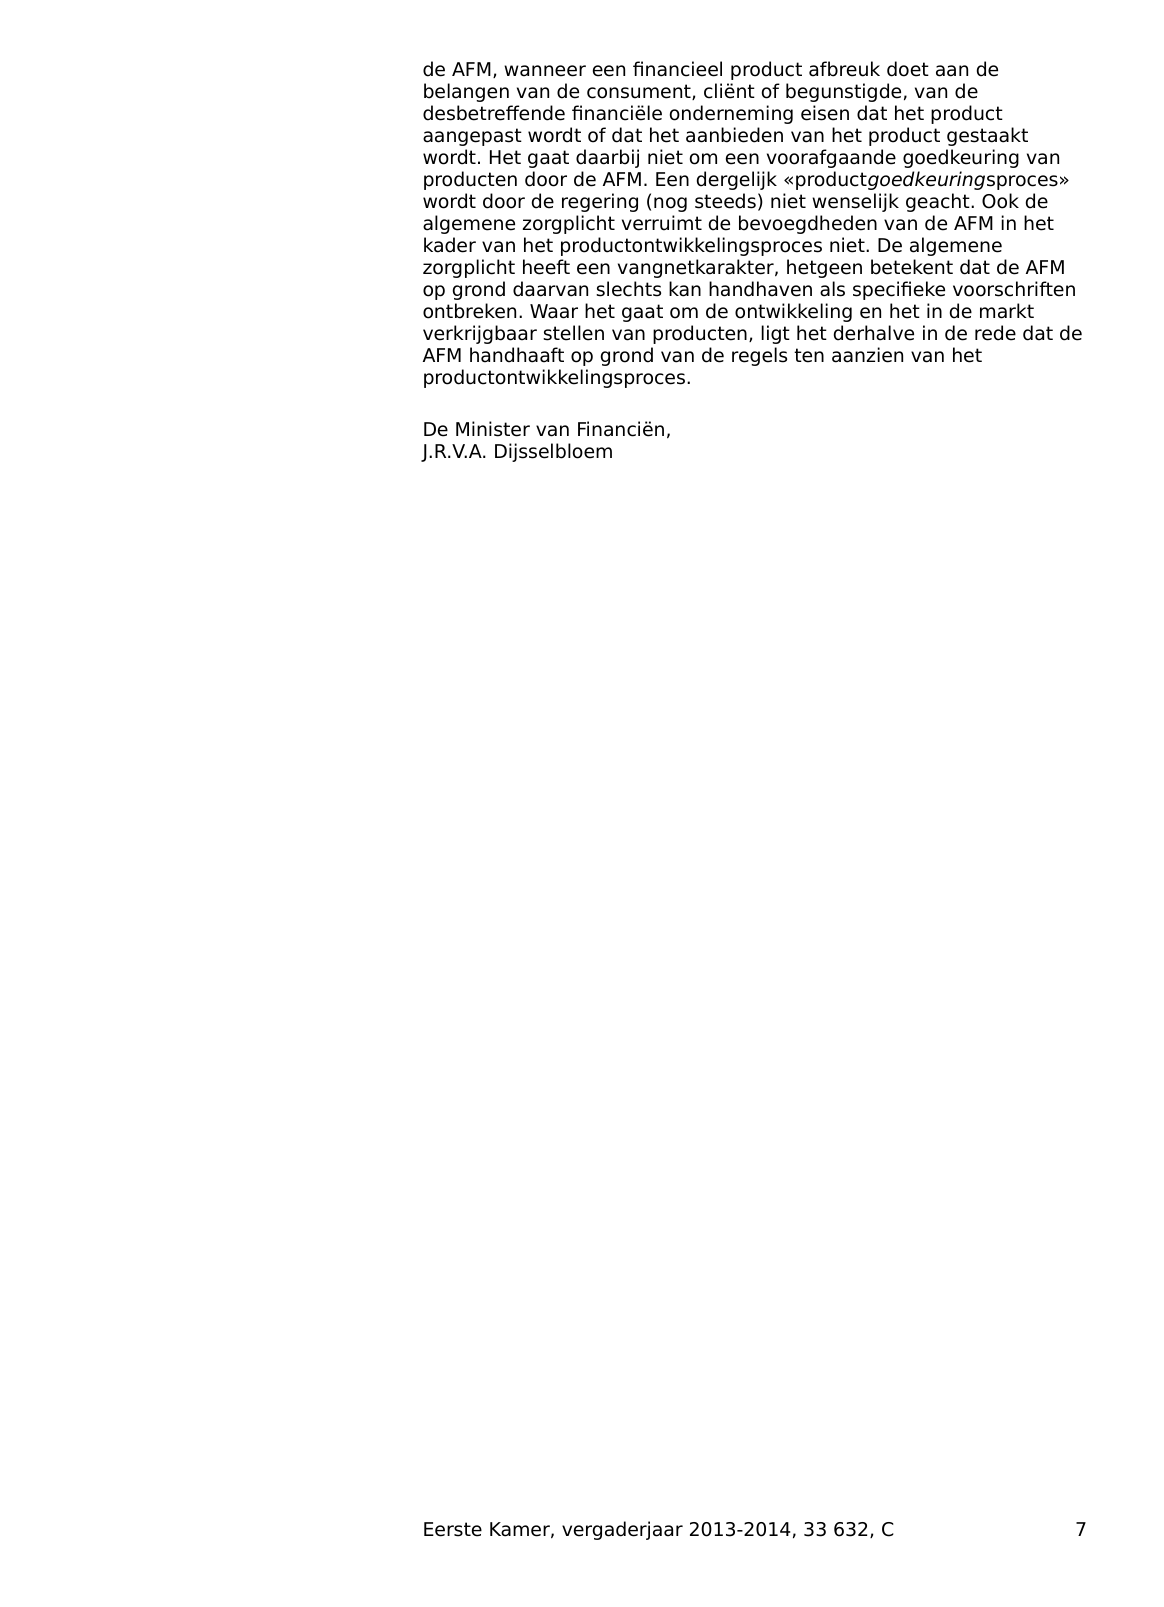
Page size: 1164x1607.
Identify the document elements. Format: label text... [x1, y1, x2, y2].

text De Minister van Financiën, J.R.V.A. Dijsselbloem [422, 419, 1087, 463]
text de AFM, wanneer een financieel product afbreuk doet aan de belangen van de consument, cliënt of begunstigde, van de desbetreffende financiële onderneming eisen dat het product aangepast wordt of dat het aanbieden van het product gestaakt wordt. Het gaat daarbij niet om een voorafgaande goedkeuring van producten door de AFM. Een dergelijk «productgoedkeuringsproces» wordt door de regering (nog steeds) niet wenselijk geacht. Ook de algemene zorgplicht verruimt de bevoegdheden van de AFM in het kader van het productontwikkelingsproces niet. De algemene zorgplicht heeft een vangnetkarakter, hetgeen betekent dat de AFM op grond daarvan slechts kan handhaven als specifieke voorschriften ontbreken. Waar het gaat om de ontwikkeling en het in de markt verkrijgbaar stellen van producten, ligt het derhalve in de rede dat de AFM handhaaft op grond van de regels ten aanzien van het productontwikkelingsproces. [422, 59, 1087, 389]
